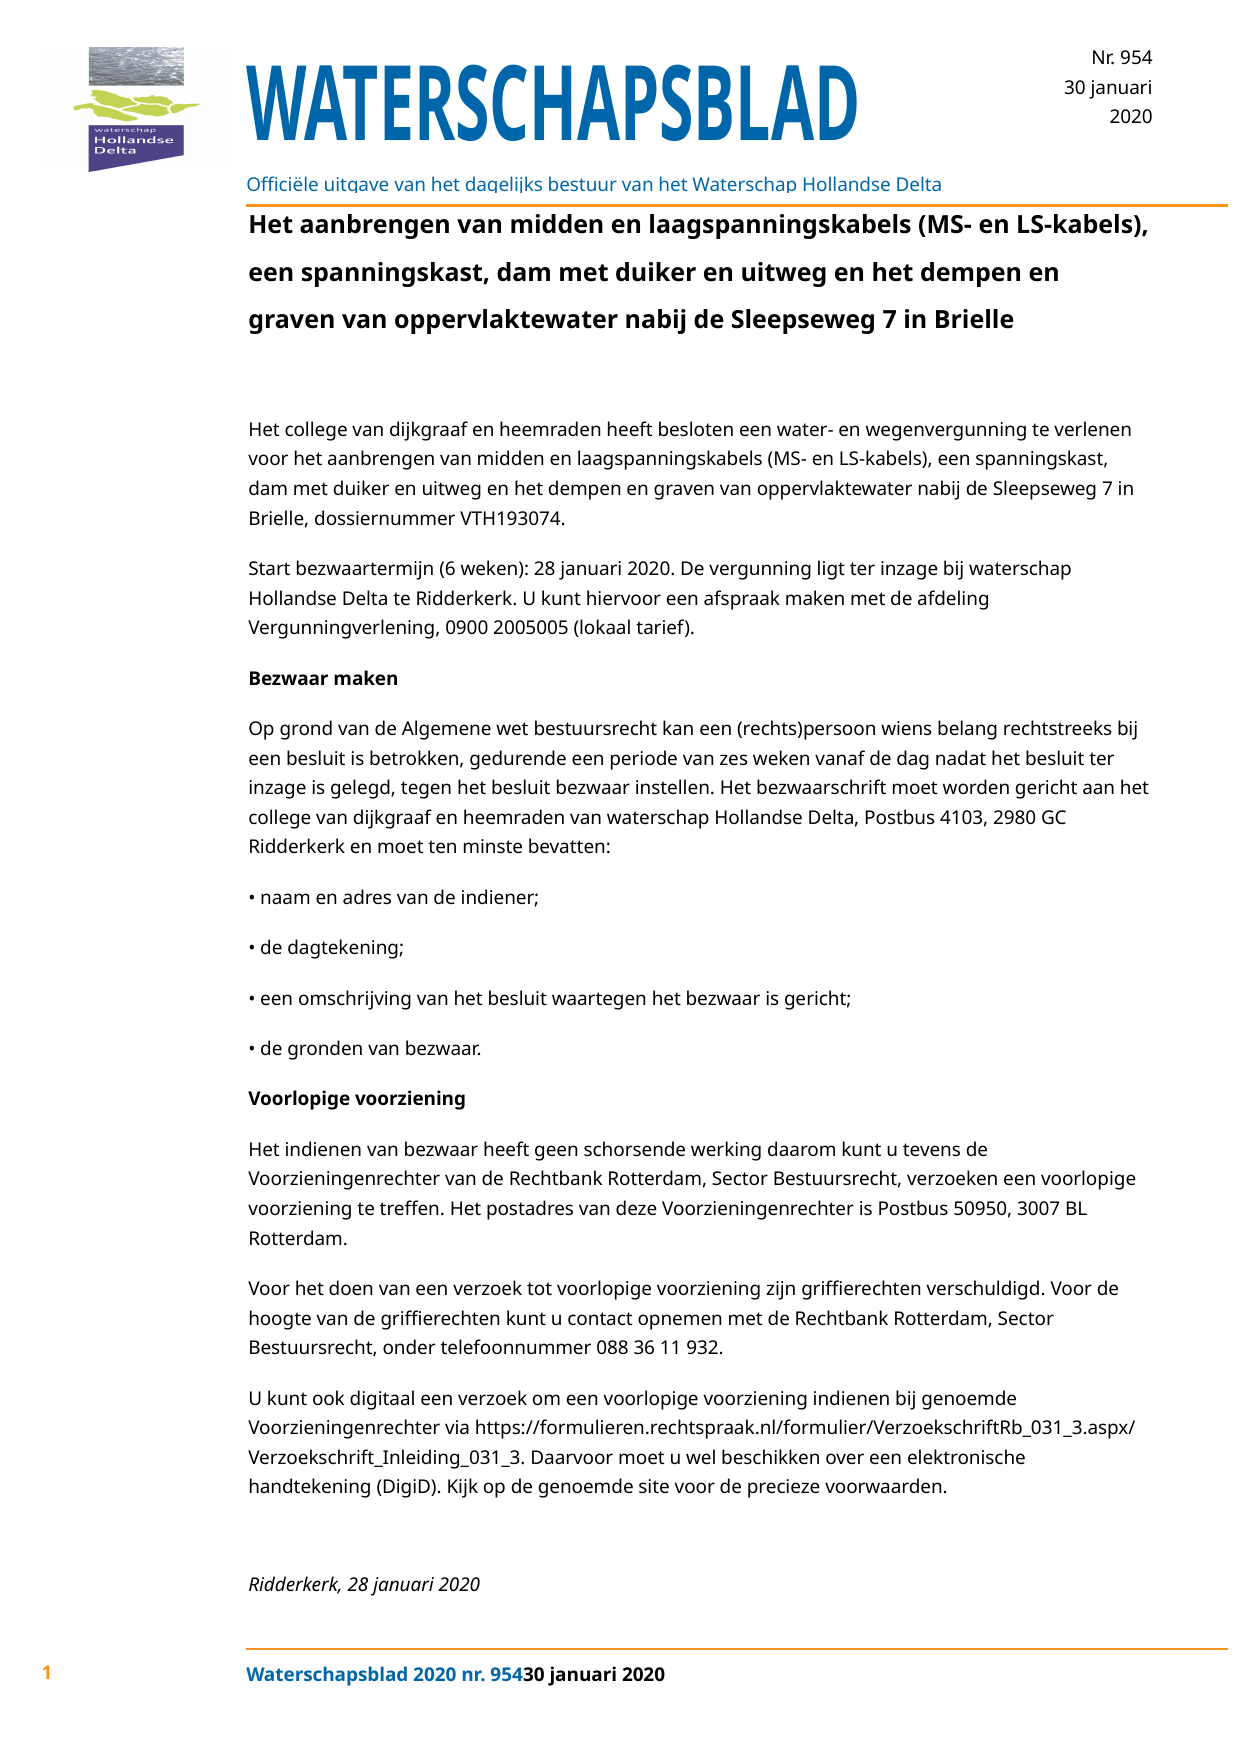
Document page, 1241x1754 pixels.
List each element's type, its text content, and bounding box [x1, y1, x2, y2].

text Het college van dijkgraaf en heemraden heeft besloten een water- en wegenvergunning te verlenen voor het aanbrengen van midden en laagspanningskabels (MS- en LS-kabels), een spanningskast, dam met duiker en uitweg en het dempen en graven van oppervlaktewater nabij de Sleepseweg 7 in Brielle, dossiernummer VTH193074. [248, 416, 1152, 530]
text Ridderkerk, 28 januari 2020 [248, 1572, 1152, 1597]
text • de dagtekening; [248, 934, 1152, 960]
text Het aanbrengen van midden en laagspanningskabels (MS- en LS-kabels), een spanningskast, dam met duiker en uitweg en het dempen en graven van oppervlaktewater nabij de Sleepseweg 7 in Brielle [248, 207, 1152, 336]
text Start bezwaartermijn (6 weken): 28 januari 2020. De vergunning ligt ter inzage bij waterschap Hollandse Delta te Ridderkerk. U kunt hiervoor een afspraak maken met de afdeling Vergunningverlening, 0900 2005005 (lokaal tarief). [248, 555, 1152, 640]
text Het indienen van bezwaar heeft geen schorsende werking daarom kunt u tevens de Voorzieningenrechter van de Rechtbank Rotterdam, Sector Bestuursrecht, verzoeken een voorlopige voorziening te treffen. Het postadres van deze Voorzieningenrechter is Postbus 50950, 3007 BL Rotterdam. [248, 1136, 1152, 1250]
text Op grond van de Algemene wet bestuursrecht kan een (rechts)persoon wiens belang rechtstreeks bij een besluit is betrokken, gedurende een periode van zes weken vanaf de dag nadat het besluit ter inzage is gelegd, tegen het besluit bezwaar instellen. Het bezwaarschrift moet worden gericht aan het college van dijkgraaf en heemraden van waterschap Hollandse Delta, Postbus 4103, 2980 GC Ridderkerk en moet ten minste bevatten: [248, 715, 1152, 859]
text Bezwaar maken [248, 665, 1152, 690]
text • naam en adres van de indiener; [248, 884, 1152, 909]
text U kunt ook digitaal een verzoek om een voorlopige voorziening indienen bij genoemde Voorzieningenrechter via https://formulieren.rechtspraak.nl/formulier/VerzoekschriftRb_031_3.aspx/Verzoekschrift_Inleiding_031_3. Daarvoor moet u wel beschikken over een elektronische handtekening (DigiD). Kijk op de genoemde site voor de precieze voorwaarden. [248, 1385, 1152, 1499]
picture [41, 47, 231, 172]
text Voorlopige voorziening [248, 1086, 1152, 1111]
text • de gronden van bezwaar. [248, 1035, 1152, 1061]
text • een omschrijving van het besluit waartegen het bezwaar is gericht; [248, 985, 1152, 1010]
text Voor het doen van een verzoek tot voorlopige voorziening zijn griffierechten verschuldigd. Voor de hoogte van de griffierechten kunt u contact opnemen met de Rechtbank Rotterdam, Sector Bestuursrecht, onder telefoonnummer 088 36 11 932. [248, 1275, 1152, 1360]
